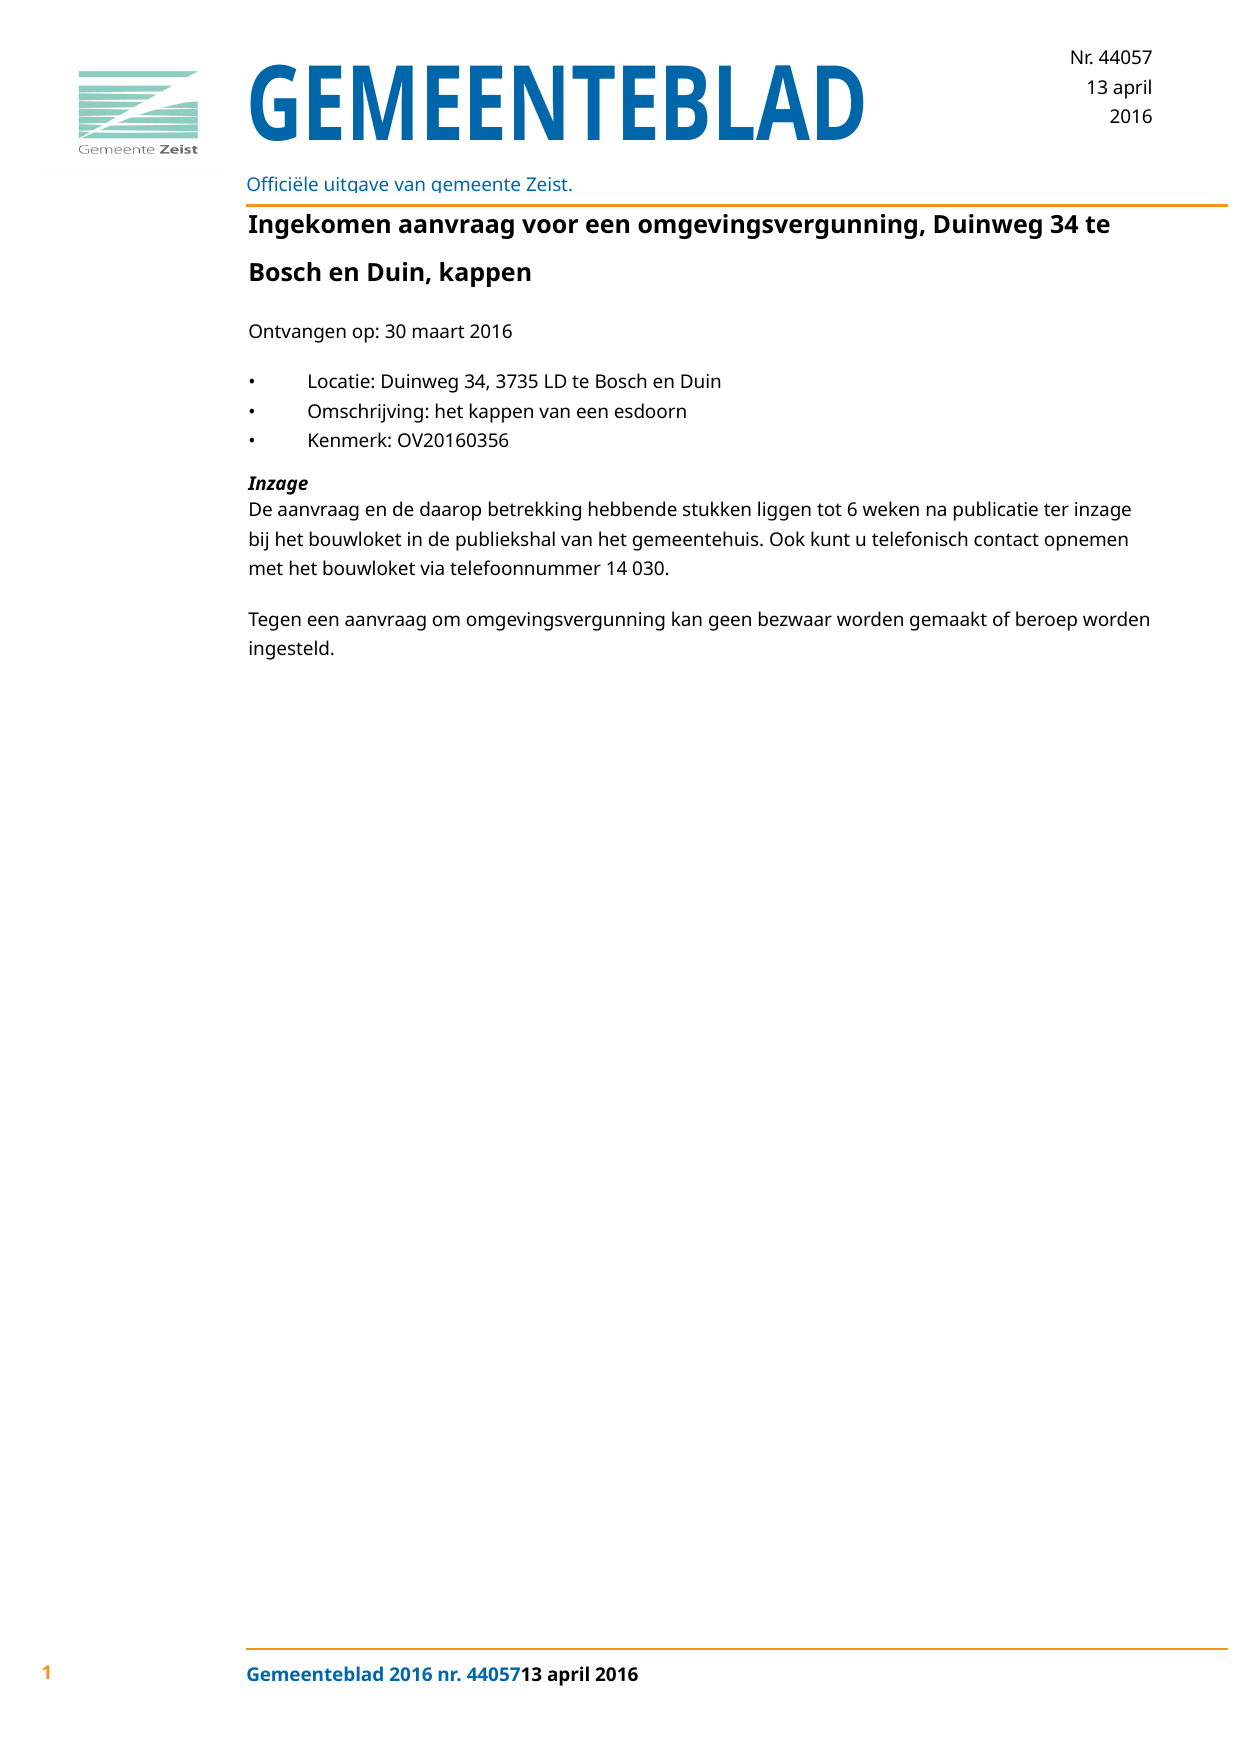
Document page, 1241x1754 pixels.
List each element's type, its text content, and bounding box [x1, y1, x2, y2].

picture [41, 47, 231, 172]
text Ingekomen aanvraag voor een omgevingsvergunning, Duinweg 34 te Bosch en Duin, kappen [248, 207, 1152, 288]
list Omschrijving: het kappen van een esdoorn [248, 398, 1152, 424]
text Ontvangen op: 30 maart 2016 [248, 318, 1152, 344]
text Inzage [248, 471, 1152, 496]
text Tegen een aanvraag om omgevingsvergunning kan geen bezwaar worden gemaakt of beroep worden ingesteld. [248, 606, 1152, 661]
text De aanvraag en de daarop betrekking hebbende stukken liggen tot 6 weken na publicatie ter inzage bij het bouwloket in de publiekshal van het gemeentehuis. Ook kunt u telefonisch contact opnemen met het bouwloket via telefoonnummer 14 030. [248, 496, 1152, 581]
list Locatie: Duinweg 34, 3735 LD te Bosch en Duin [248, 368, 1152, 394]
list Kenmerk: OV20160356 [248, 427, 1152, 453]
